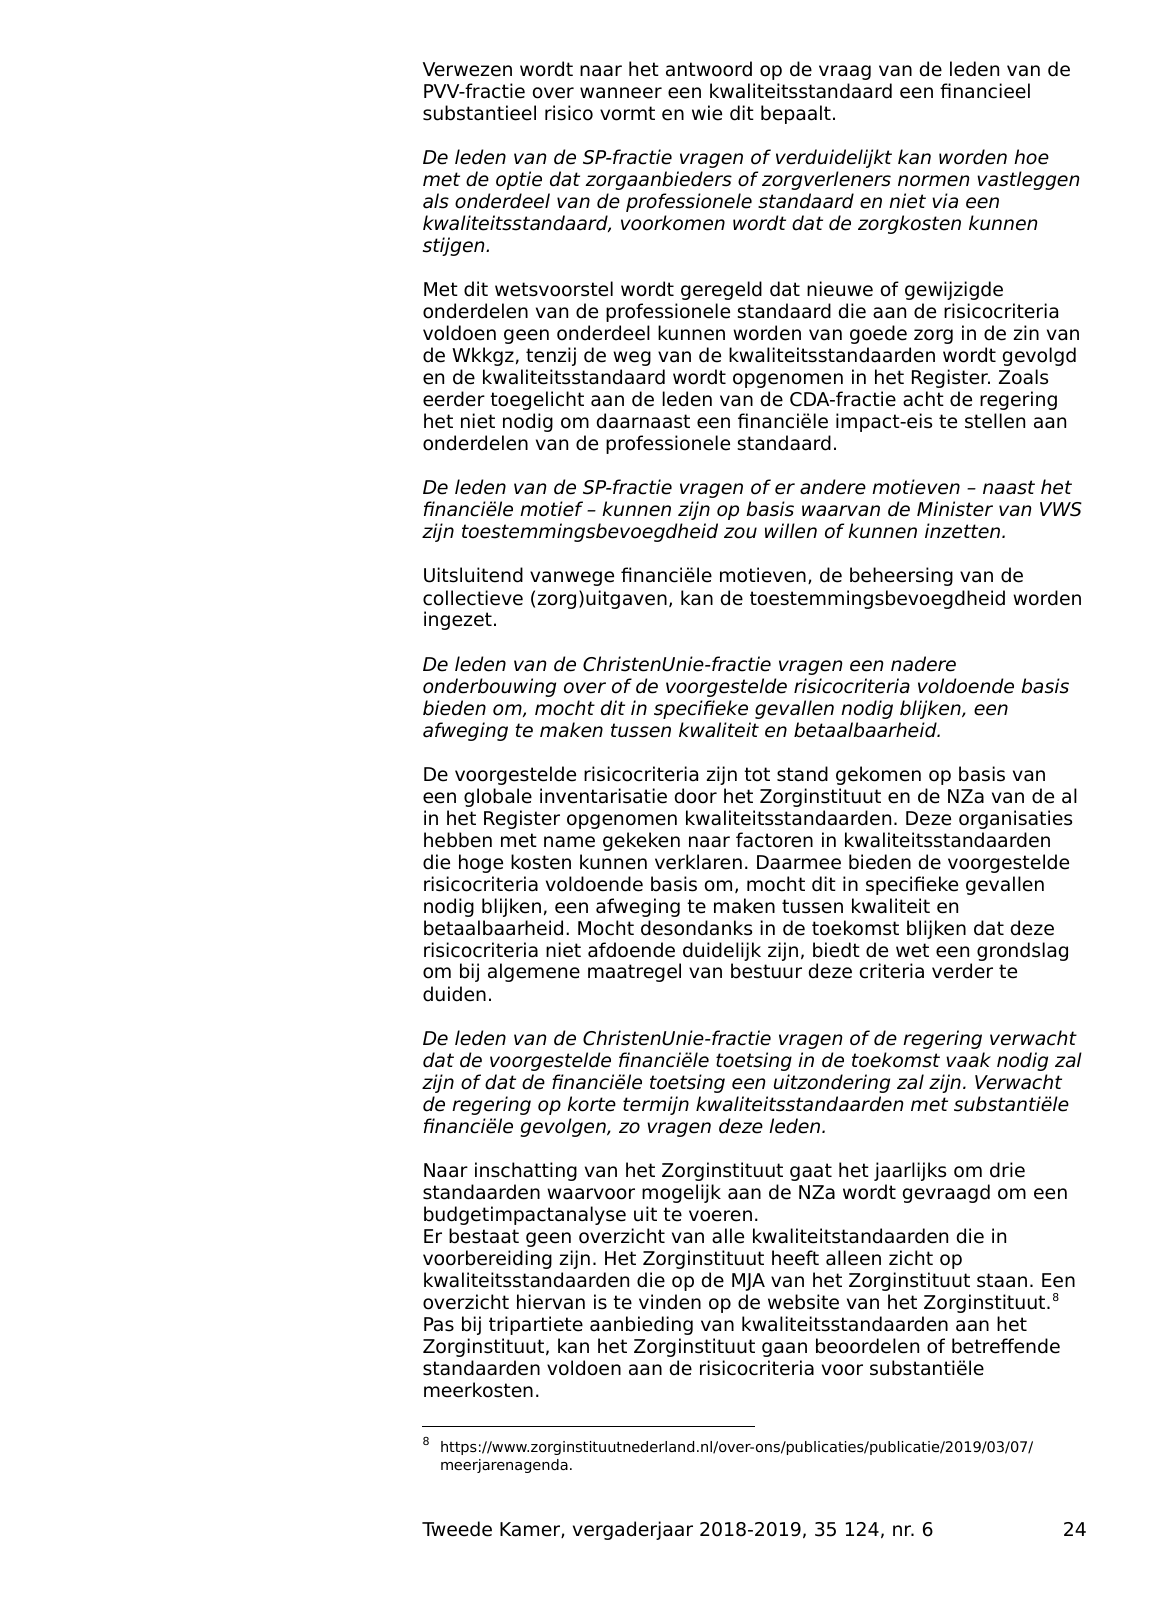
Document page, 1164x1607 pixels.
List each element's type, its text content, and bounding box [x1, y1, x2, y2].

text De leden van de SP-fractie vragen of er andere motieven – naast het financiële motief – kunnen zijn op basis waarvan de Minister van VWS zijn toestemmingsbevoegdheid zou willen of kunnen inzetten. [422, 477, 1087, 543]
text Verwezen wordt naar het antwoord op de vraag van de leden van de PVV-fractie over wanneer een kwaliteitsstandaard een financieel substantieel risico vormt en wie dit bepaalt. [422, 59, 1087, 125]
text De leden van de SP-fractie vragen of verduidelijkt kan worden hoe met de optie dat zorgaanbieders of zorgverleners normen vastleggen als onderdeel van de professionele standaard en niet via een kwaliteitsstandaard, voorkomen wordt dat de zorgkosten kunnen stijgen. [422, 147, 1087, 257]
text Er bestaat geen overzicht van alle kwaliteitstandaarden die in voorbereiding zijn. Het Zorginstituut heeft alleen zicht op kwaliteitsstandaarden die op de MJA van het Zorginstituut staan. Een overzicht hiervan is te vinden op de website van het Zorginstituut. Pas bij tripartiete aanbieding van kwaliteitsstandaarden aan het Zorginstituut, kan het Zorginstituut gaan beoordelen of betreffende standaarden voldoen aan de risicocriteria voor substantiële meerkosten. [422, 1226, 1087, 1401]
text De voorgestelde risicocriteria zijn tot stand gekomen op basis van een globale inventarisatie door het Zorginstituut en de NZa van de al in het Register opgenomen kwaliteitsstandaarden. Deze organisaties hebben met name gekeken naar factoren in kwaliteitsstandaarden die hoge kosten kunnen verklaren. Daarmee bieden de voorgestelde risicocriteria voldoende basis om, mocht dit in specifieke gevallen nodig blijken, een afweging te maken tussen kwaliteit en betaalbaarheid. Mocht desondanks in de toekomst blijken dat deze risicocriteria niet afdoende duidelijk zijn, biedt de wet een grondslag om bij algemene maatregel van bestuur deze criteria verder te duiden. [422, 764, 1087, 1005]
text De leden van de ChristenUnie-fractie vragen of de regering verwacht dat de voorgestelde financiële toetsing in de toekomst vaak nodig zal zijn of dat de financiële toetsing een uitzondering zal zijn. Verwacht de regering op korte termijn kwaliteitsstandaarden met substantiële financiële gevolgen, zo vragen deze leden. [422, 1028, 1087, 1137]
text Naar inschatting van het Zorginstituut gaat het jaarlijks om drie standaarden waarvoor mogelijk aan de NZa wordt gevraagd om een budgetimpactanalyse uit te voeren. [422, 1160, 1087, 1226]
text Uitsluitend vanwege financiële motieven, de beheersing van de collectieve (zorg)uitgaven, kan de toestemmingsbevoegdheid worden ingezet. [422, 565, 1087, 631]
text De leden van de ChristenUnie-fractie vragen een nadere onderbouwing over of de voorgestelde risicocriteria voldoende basis bieden om, mocht dit in specifieke gevallen nodig blijken, een afweging te maken tussen kwaliteit en betaalbaarheid. [422, 653, 1087, 741]
text https://www.zorginstituutnederland.nl/over-ons/publicaties/publicatie/2019/03/07/meerjarenagenda. [422, 1435, 1087, 1474]
text Met dit wetsvoorstel wordt geregeld dat nieuwe of gewijzigde onderdelen van de professionele standaard die aan de risicocriteria voldoen geen onderdeel kunnen worden van goede zorg in de zin van de Wkkgz, tenzij de weg van de kwaliteitsstandaarden wordt gevolgd en de kwaliteitsstandaard wordt opgenomen in het Register. Zoals eerder toegelicht aan de leden van de CDA-fractie acht de regering het niet nodig om daarnaast een financiële impact-eis te stellen aan onderdelen van de professionele standaard. [422, 279, 1087, 455]
